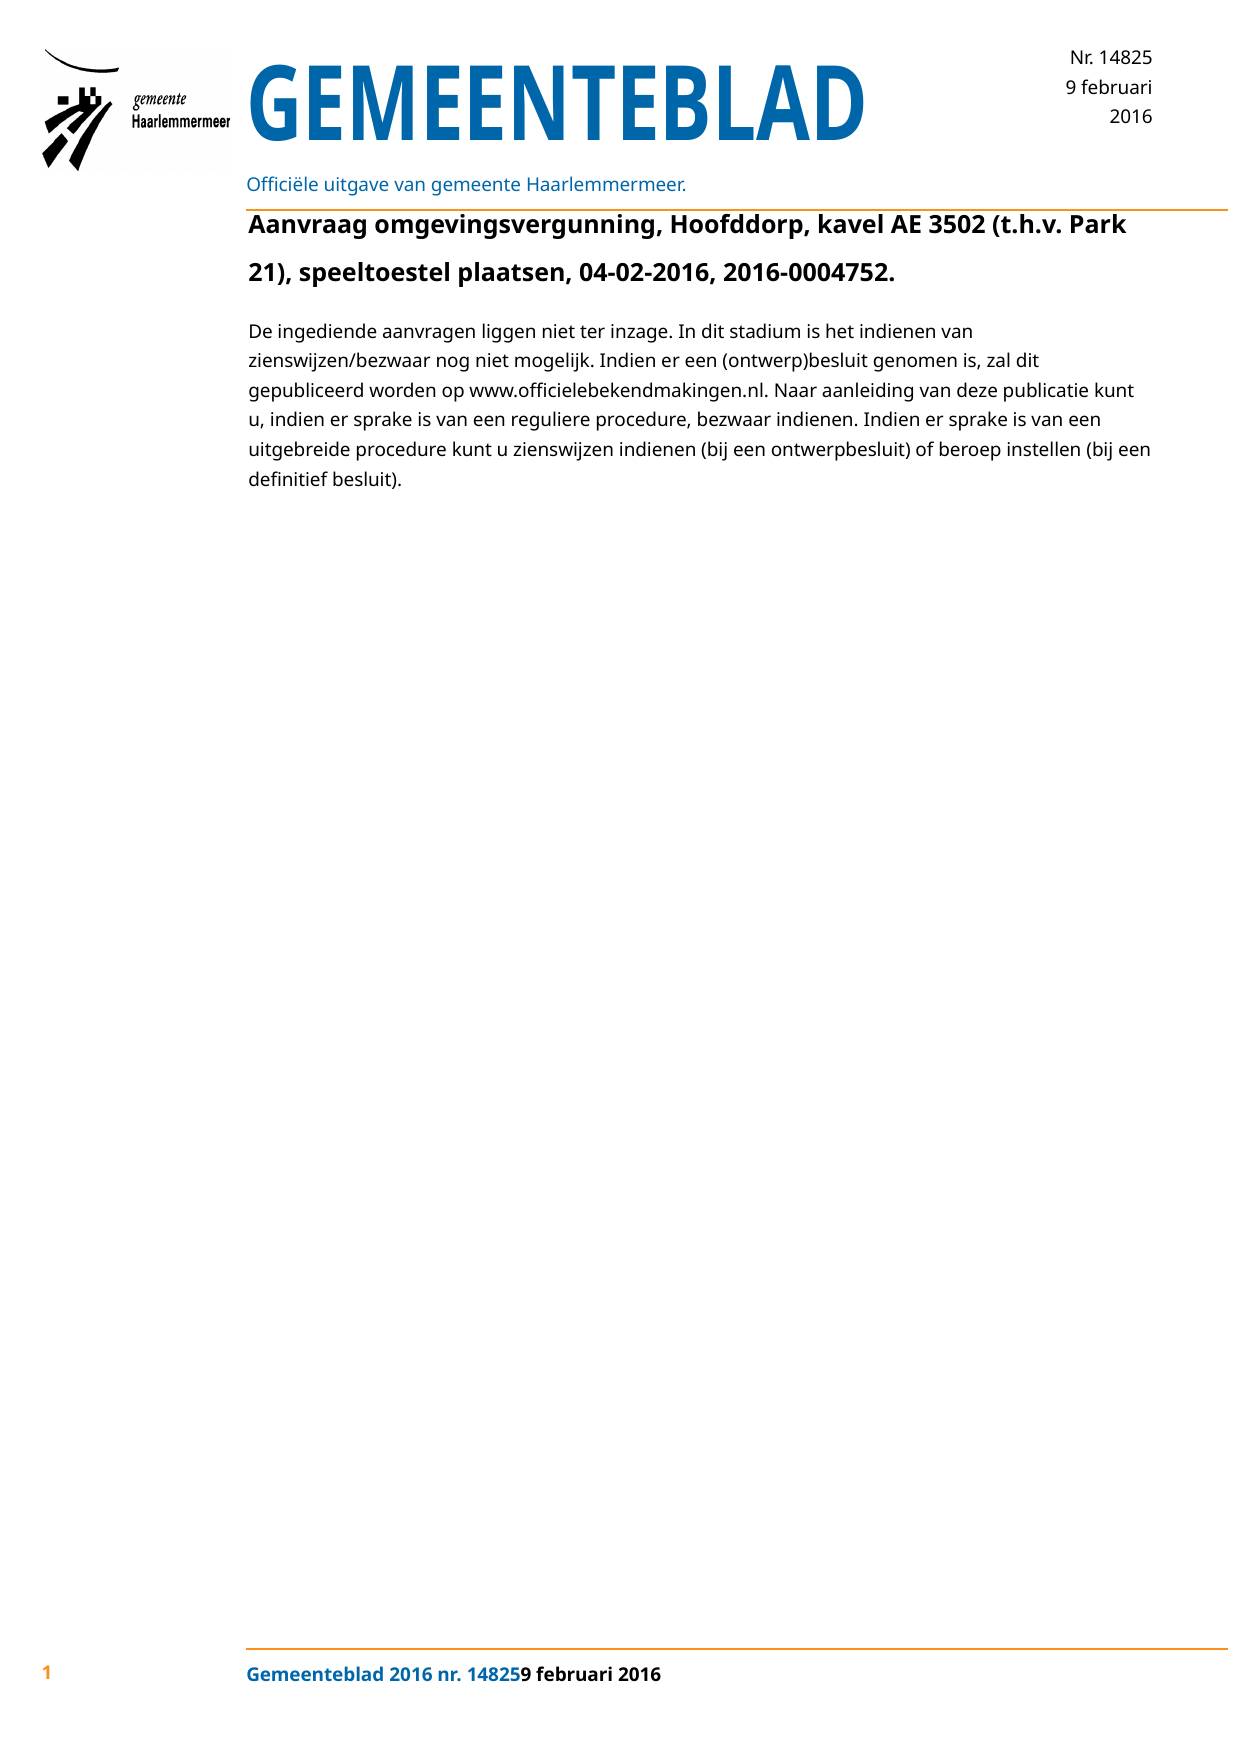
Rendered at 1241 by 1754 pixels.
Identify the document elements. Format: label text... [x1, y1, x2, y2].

picture [41, 47, 231, 172]
text De ingediende aanvragen liggen niet ter inzage. In dit stadium is het indienen van zienswijzen/bezwaar nog niet mogelijk. Indien er een (ontwerp)besluit genomen is, zal dit gepubliceerd worden op www.officielebekendmakingen.nl. Naar aanleiding van deze publicatie kunt u, indien er sprake is van een reguliere procedure, bezwaar indienen. Indien er sprake is van een uitgebreide procedure kunt u zienswijzen indienen (bij een ontwerpbesluit) of beroep instellen (bij een definitief besluit). [248, 318, 1152, 492]
text Aanvraag omgevingsvergunning, Hoofddorp, kavel AE 3502 (t.h.v. Park 21), speeltoestel plaatsen, 04-02-2016, 2016-0004752. [248, 211, 1152, 288]
